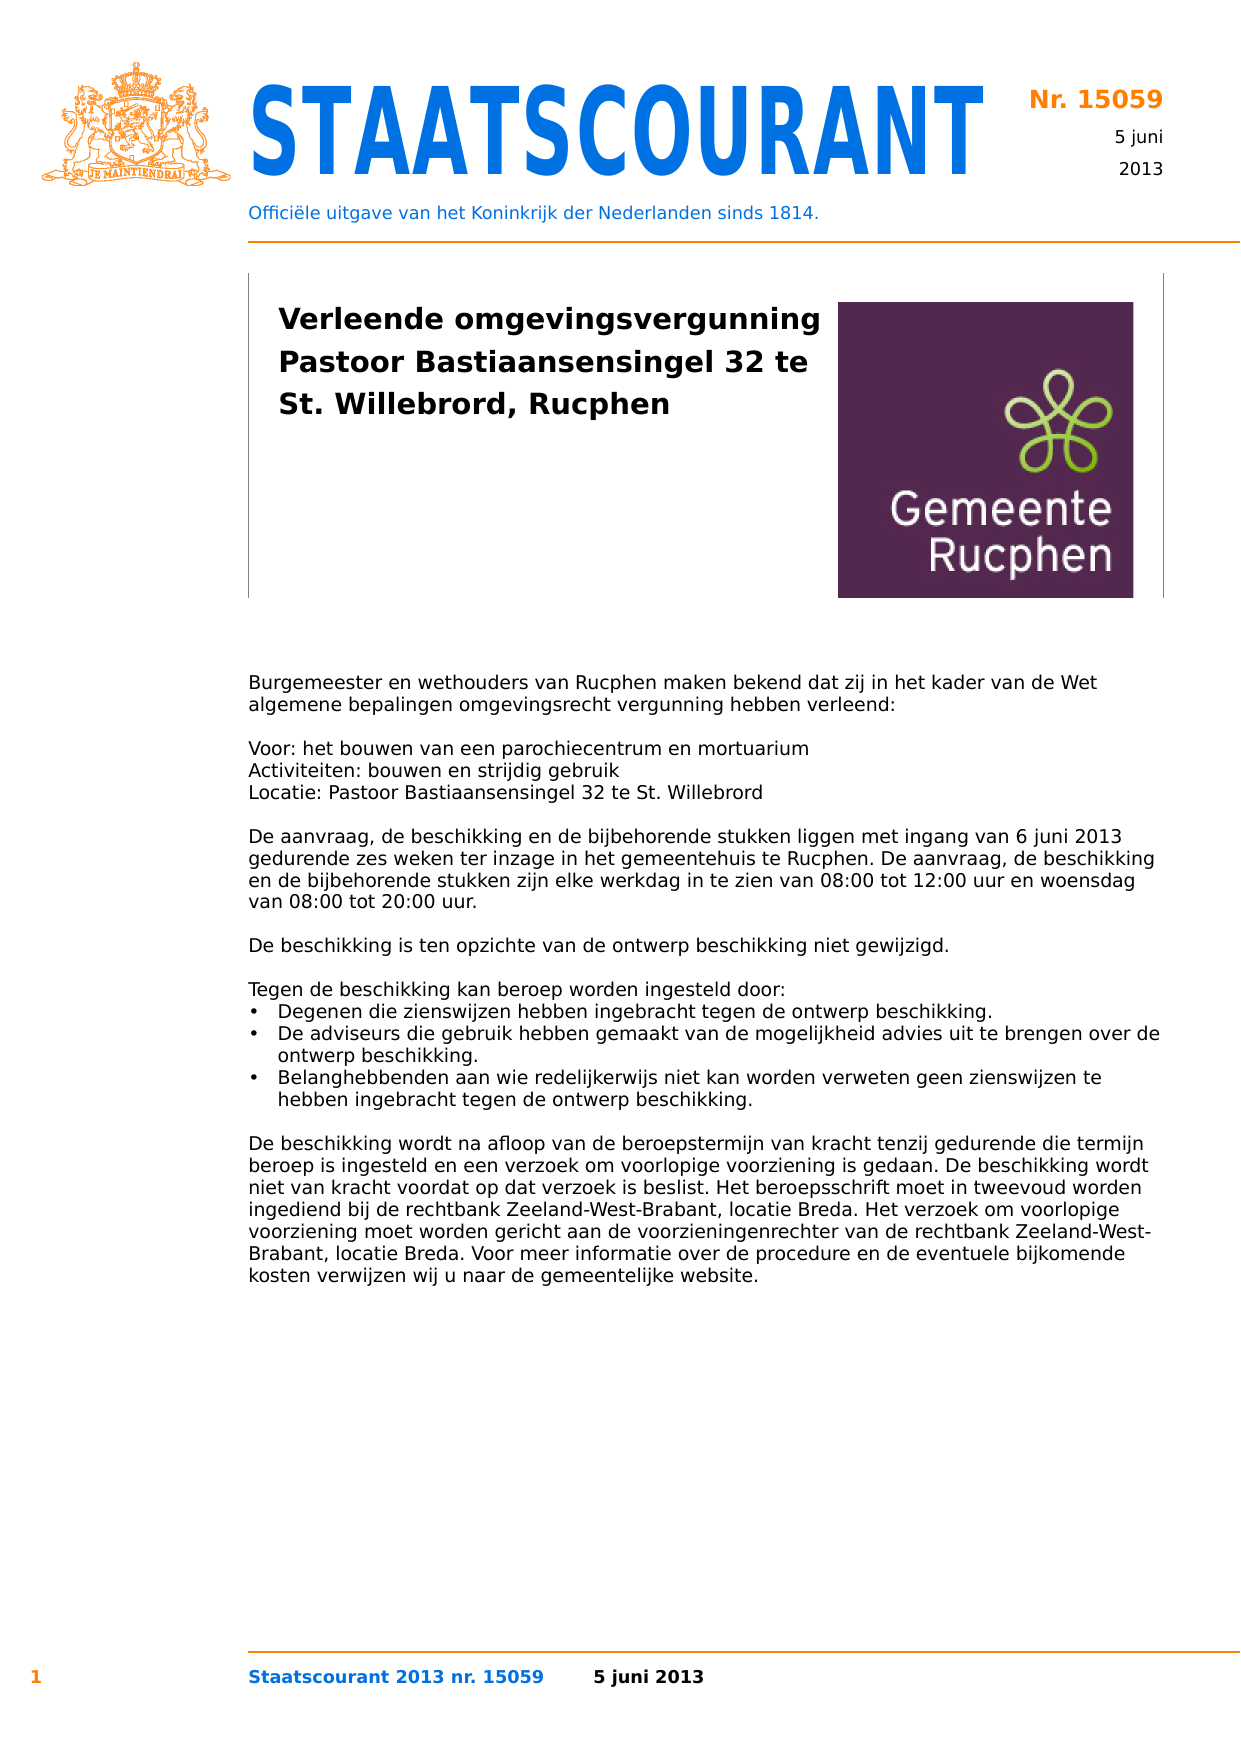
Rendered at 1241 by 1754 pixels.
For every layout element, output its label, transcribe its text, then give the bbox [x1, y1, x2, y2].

text Tegen de beschikking kan beroep worden ingesteld door: [248, 979, 1163, 1001]
text De beschikking wordt na afloop van de beroepstermijn van kracht tenzij gedurende die termijn beroep is ingesteld en een verzoek om voorlopige voorziening is gedaan. De beschikking wordt niet van kracht voordat op dat verzoek is beslist. Het beroepsschrift moet in tweevoud worden ingediend bij de rechtbank Zeeland-West-Brabant, locatie Breda. Het verzoek om voorlopige voorziening moet worden gericht aan de voorzieningenrechter van de rechtbank Zeeland-West-Brabant, locatie Breda. Voor meer informatie over de procedure en de eventuele bijkomende kosten verwijzen wij u naar de gemeentelijke website. [248, 1133, 1163, 1287]
table_header [25, 62, 248, 241]
table_cell 5 juni [998, 121, 1240, 153]
text De aanvraag, de beschikking en de bijbehorende stukken liggen met ingang van 6 juni 2013 gedurende zes weken ter inzage in het gemeentehuis te Rucphen. De aanvraag, de beschikking en de bijbehorende stukken zijn elke werkdag in te zien van 08:00 tot 12:00 uur en woensdag van 08:00 tot 20:00 uur. [248, 826, 1163, 913]
text • Degenen die zienswijzen hebben ingebracht tegen de ontwerp beschikking. [248, 1001, 1163, 1023]
table_header STAATSCOURANT [248, 62, 998, 203]
text De beschikking is ten opzichte van de ontwerp beschikking niet gewijzigd. [248, 935, 1163, 957]
text • De adviseurs die gebruik hebben gemaakt van de mogelijkheid advies uit te brengen over de ontwerp beschikking. [248, 1023, 1163, 1067]
subtitle Verleende omgevingsvergunning Pastoor Bastiaansensingel 32 te St. Willebrord, Rucphen [249, 273, 1163, 598]
table_header Nr. 15059 [998, 62, 1240, 121]
text Locatie: Pastoor Bastiaansensingel 32 te St. Willebrord [248, 782, 1163, 804]
text Activiteiten: bouwen en strijdig gebruik [248, 760, 1163, 782]
picture [838, 302, 1134, 598]
table_cell 2013 [998, 153, 1240, 203]
text Voor: het bouwen van een parochiecentrum en mortuarium [248, 738, 1163, 760]
text • Belanghebbenden aan wie redelijkerwijs niet kan worden verweten geen zienswijzen te hebben ingebracht tegen de ontwerp beschikking. [248, 1067, 1163, 1111]
picture [41, 62, 231, 186]
table_cell Officiële uitgave van het Koninkrijk der Nederlanden sinds 1814. [248, 203, 1240, 241]
text Burgemeester en wethouders van Rucphen maken bekend dat zij in het kader van de Wet algemene bepalingen omgevingsrecht vergunning hebben verleend: [248, 672, 1163, 716]
